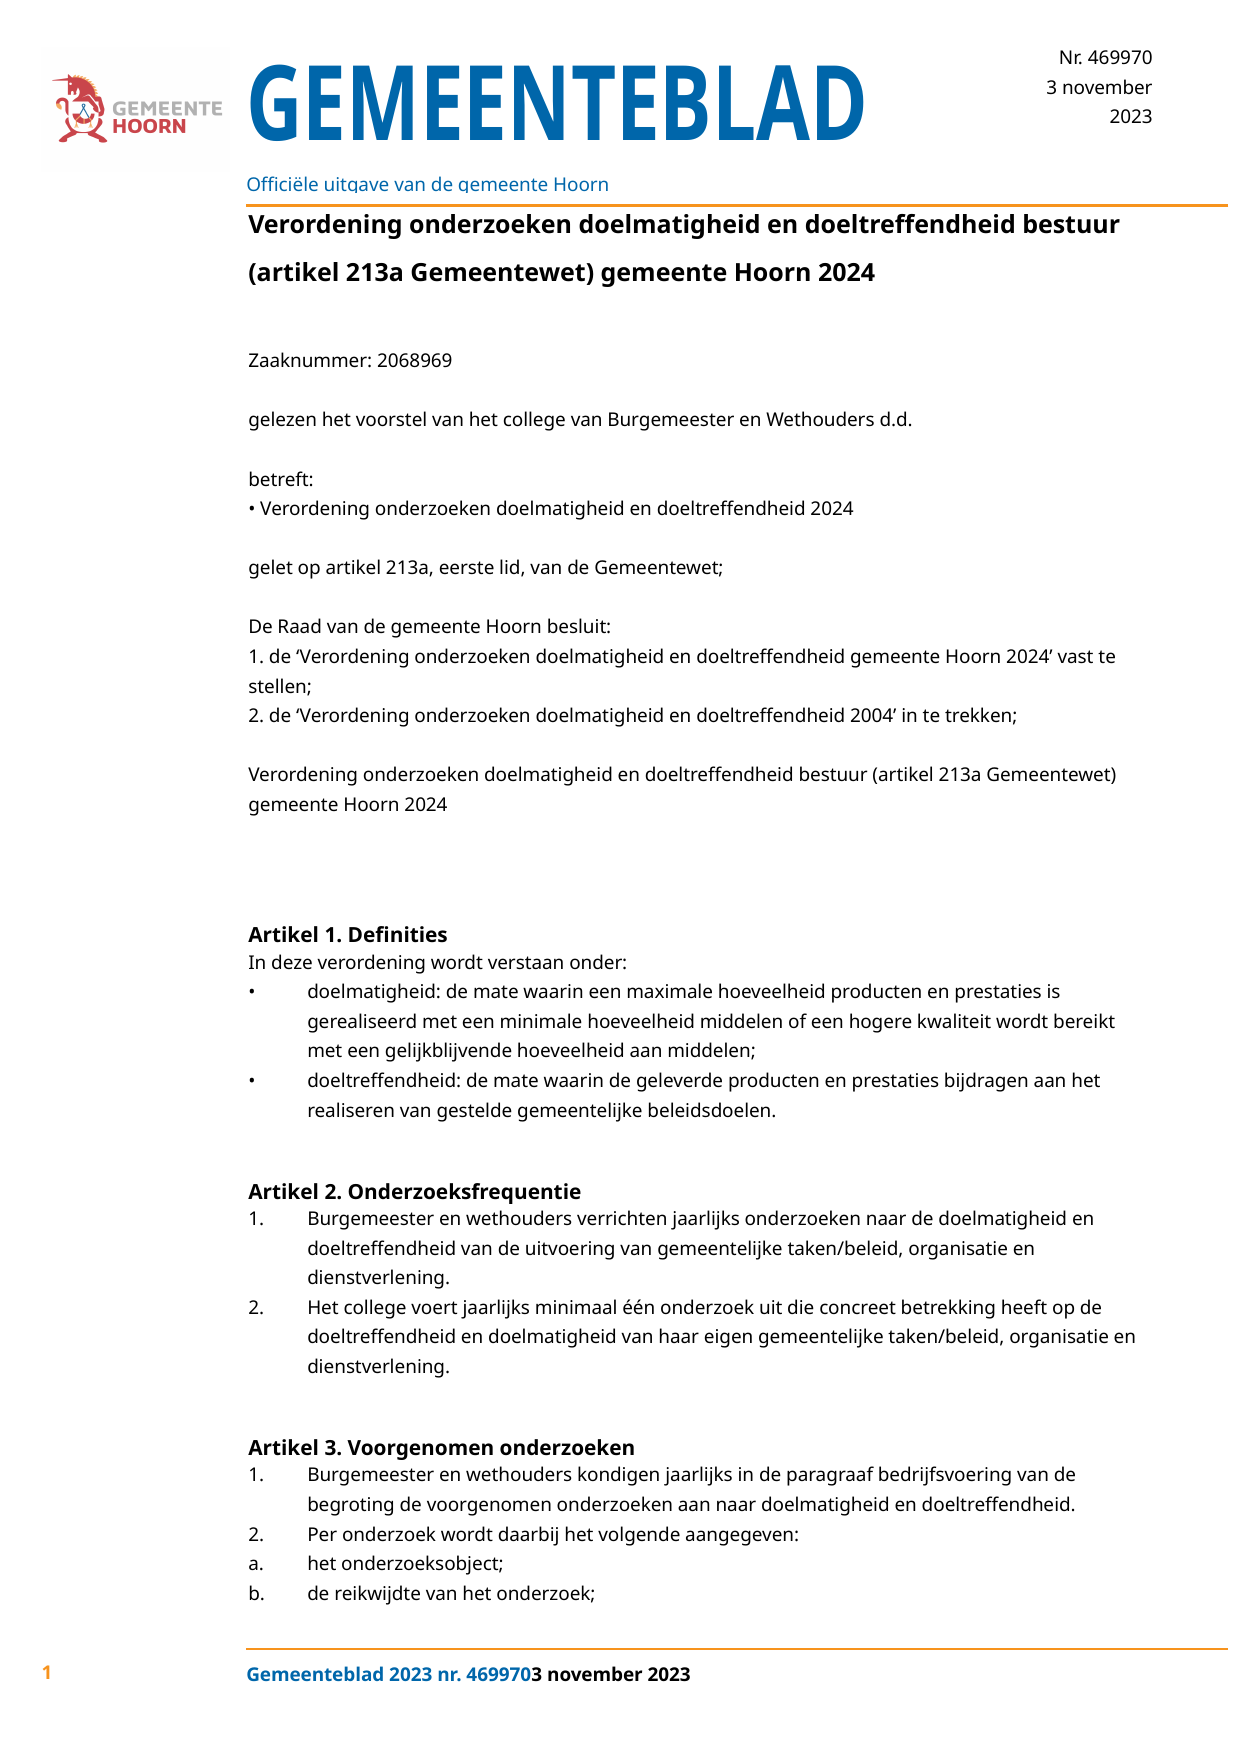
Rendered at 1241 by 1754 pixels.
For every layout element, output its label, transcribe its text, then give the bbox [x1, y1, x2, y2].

text Verordening onderzoeken doelmatigheid en doeltreffendheid bestuur (artikel 213a Gemeentewet) gemeente Hoorn 2024 [248, 762, 1152, 817]
text Artikel 3. Voorgenomen onderzoeken [248, 1433, 1152, 1462]
list doelmatigheid: de mate waarin een maximale hoeveelheid producten en prestaties is gerealiseerd met een minimale hoeveelheid middelen of een hogere kwaliteit wordt bereikt met een gelijkblijvende hoeveelheid aan middelen; [248, 978, 1152, 1063]
text 1. de ‘Verordening onderzoeken doelmatigheid en doeltreffendheid gemeente Hoorn 2024’ vast te stellen; [248, 643, 1152, 699]
text • Verordening onderzoeken doelmatigheid en doeltreffendheid 2024 [248, 495, 1152, 521]
text gelet op artikel 213a, eerste lid, van de Gemeentewet; [248, 554, 1152, 580]
list Burgemeester en wethouders verrichten jaarlijks onderzoeken naar de doelmatigheid en doeltreffendheid van de uitvoering van gemeentelijke taken/beleid, organisatie en dienstverlening. [248, 1205, 1152, 1290]
list Burgemeester en wethouders kondigen jaarlijks in de paragraaf bedrijfsvoering van de begroting de voorgenomen onderzoeken aan naar doelmatigheid en doeltreffendheid. [248, 1462, 1152, 1517]
list de reikwijdte van het onderzoek; [248, 1580, 1152, 1606]
text gelezen het voorstel van het college van Burgemeester en Wethouders d.d. [248, 407, 1152, 432]
list Het college voert jaarlijks minimaal één onderzoek uit die concreet betrekking heeft op de doeltreffendheid en doelmatigheid van haar eigen gemeentelijke taken/beleid, organisatie en dienstverlening. [248, 1294, 1152, 1379]
text Verordening onderzoeken doelmatigheid en doeltreffendheid bestuur (artikel 213a Gemeentewet) gemeente Hoorn 2024 [248, 207, 1152, 288]
list Per onderzoek wordt daarbij het volgende aangegeven: [248, 1521, 1152, 1547]
list doeltreffendheid: de mate waarin de geleverde producten en prestaties bijdragen aan het realiseren van gestelde gemeentelijke beleidsdoelen. [248, 1067, 1152, 1123]
text De Raad van de gemeente Hoorn besluit: [248, 614, 1152, 639]
text Artikel 2. Onderzoeksfrequentie [248, 1177, 1152, 1205]
text Artikel 1. Definities [248, 921, 1152, 949]
picture [41, 47, 231, 172]
text 2. de ‘Verordening onderzoeken doelmatigheid en doeltreffendheid 2004’ in te trekken; [248, 702, 1152, 728]
text In deze verordening wordt verstaan onder: [248, 949, 1152, 975]
text betreft: [248, 466, 1152, 492]
list het onderzoeksobject; [248, 1550, 1152, 1576]
text Zaaknummer: 2068969 [248, 347, 1152, 373]
